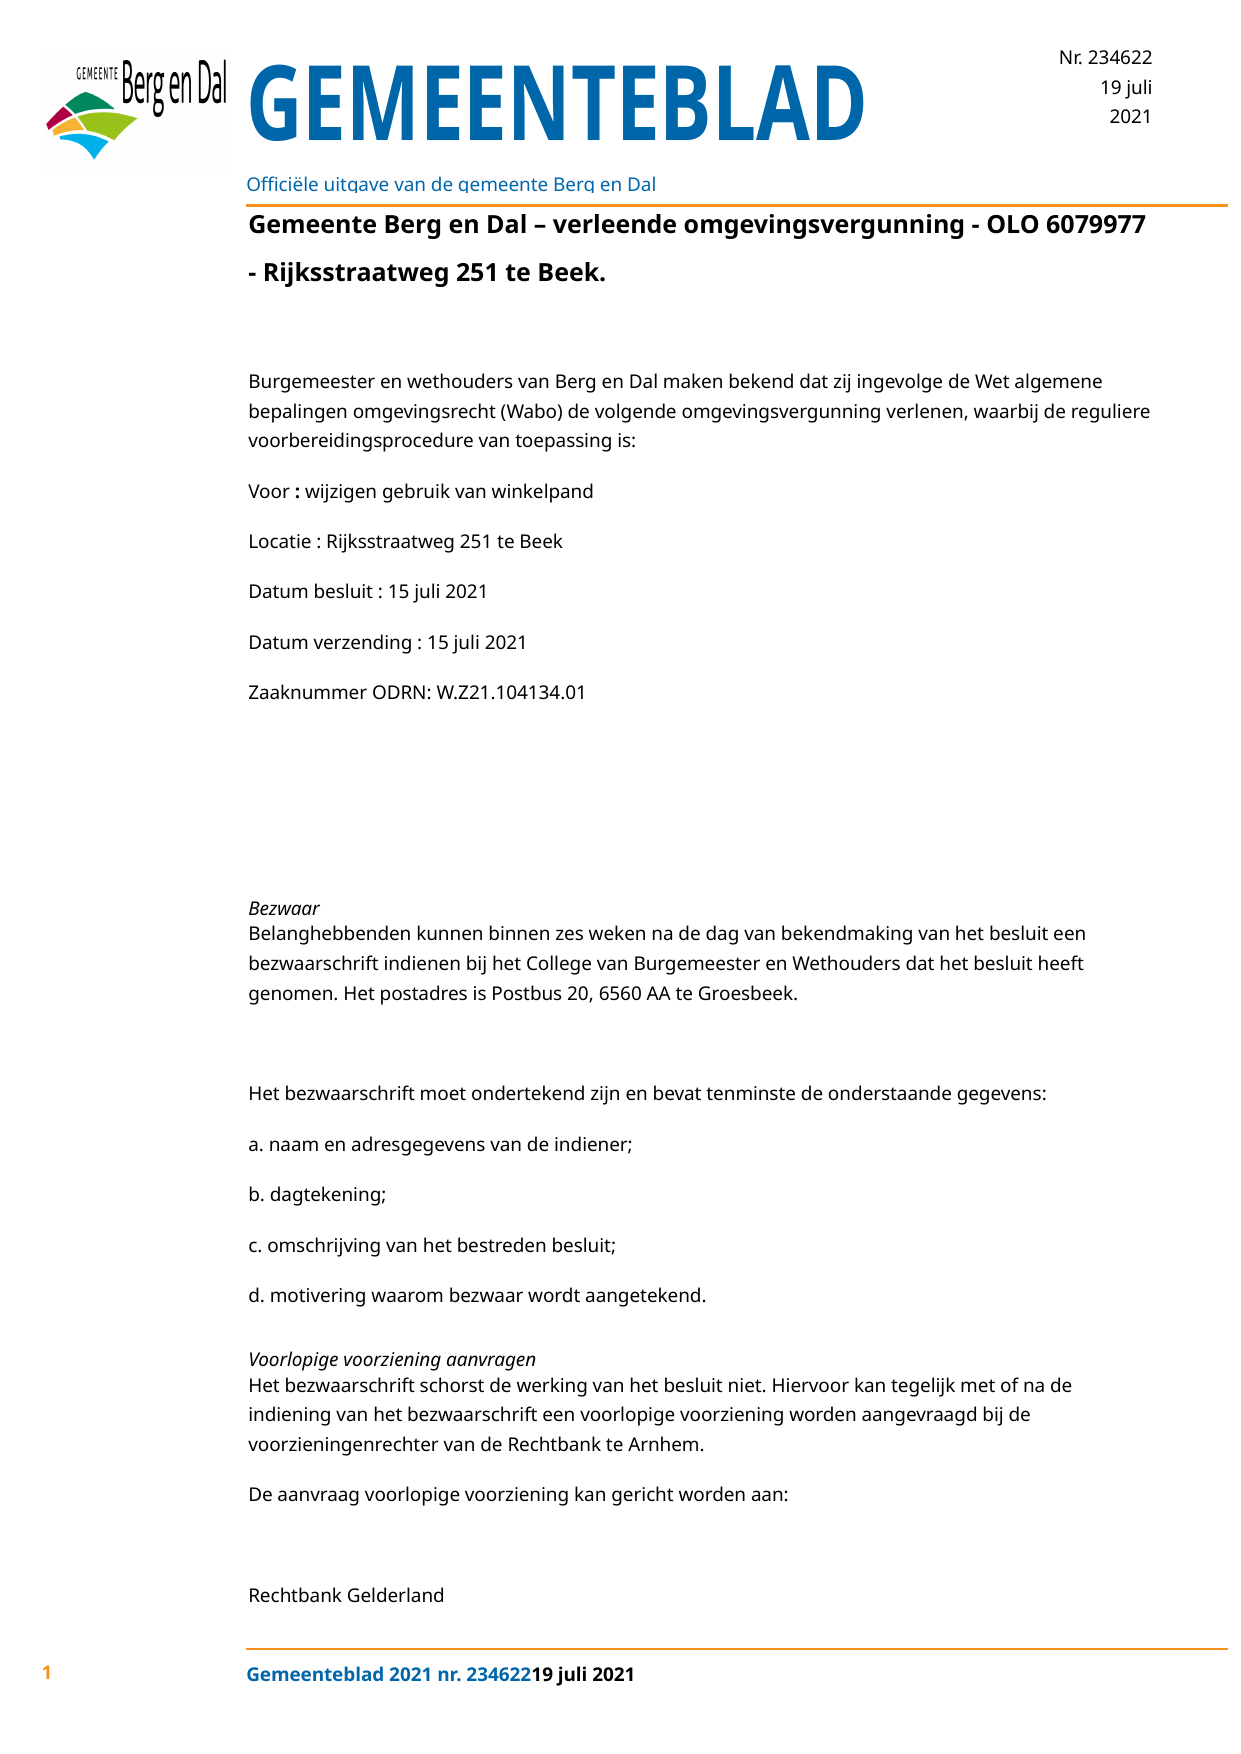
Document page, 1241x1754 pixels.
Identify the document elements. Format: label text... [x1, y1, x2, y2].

text Locatie : Rijksstraatweg 251 te Beek [248, 528, 1152, 554]
text Belanghebbenden kunnen binnen zes weken na de dag van bekendmaking van het besluit een bezwaarschrift indienen bij het College van Burgemeester en Wethouders dat het besluit heeft genomen. Het postadres is Postbus 20, 6560 AA te Groesbeek. [248, 921, 1152, 1005]
text Het bezwaarschrift moet ondertekend zijn en bevat tenminste de onderstaande gegevens: [248, 1081, 1152, 1106]
text d. motivering waarom bezwaar wordt aangetekend. [248, 1282, 1152, 1308]
text Voorlopige voorziening aanvragen [248, 1346, 1152, 1372]
text Burgemeester en wethouders van Berg en Dal maken bekend dat zij ingevolge de Wet algemene bepalingen omgevingsrecht (Wabo) de volgende omgevingsvergunning verlenen, waarbij de reguliere voorbereidingsprocedure van toepassing is: [248, 368, 1152, 453]
text Bezwaar [248, 895, 1152, 921]
text Datum besluit : 15 juli 2021 [248, 579, 1152, 604]
text Gemeente Berg en Dal – verleende omgevingsvergunning - OLO 6079977 - Rijksstraatweg 251 te Beek. [248, 207, 1152, 288]
text Datum verzending : 15 juli 2021 [248, 629, 1152, 655]
text Zaaknummer ODRN: W.Z21.104134.01 [248, 679, 1152, 705]
text De aanvraag voorlopige voorziening kan gericht worden aan: [248, 1481, 1152, 1507]
text Het bezwaarschrift schorst de werking van het besluit niet. Hiervoor kan tegelijk met of na de indiening van het bezwaarschrift een voorlopige voorziening worden aangevraagd bij de voorzieningenrechter van de Rechtbank te Arnhem. [248, 1372, 1152, 1457]
text c. omschrijving van het bestreden besluit; [248, 1232, 1152, 1257]
picture [41, 47, 231, 172]
text b. dagtekening; [248, 1181, 1152, 1207]
text Voor : wijzigen gebruik van winkelpand [248, 478, 1152, 504]
text a. naam en adresgegevens van de indiener; [248, 1131, 1152, 1157]
text Rechtbank Gelderland [248, 1582, 1152, 1608]
